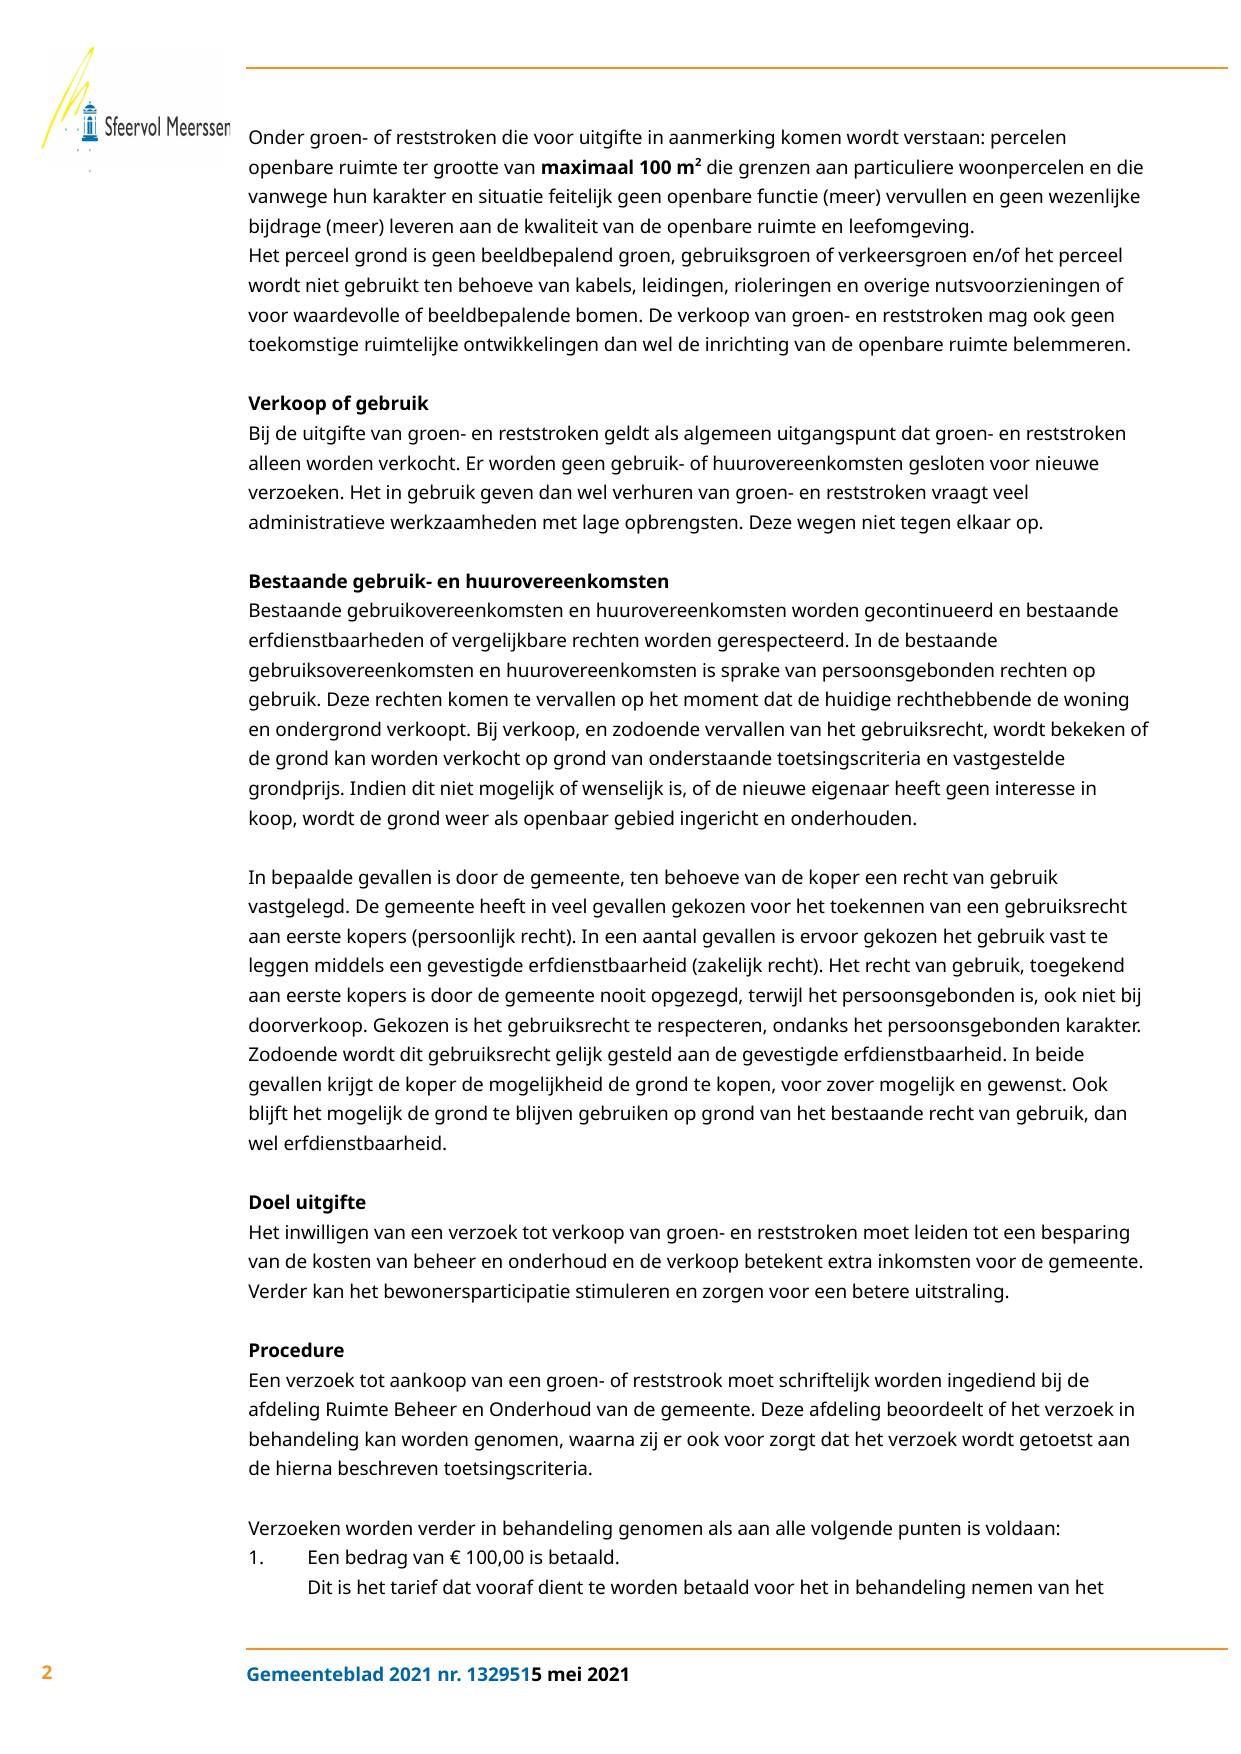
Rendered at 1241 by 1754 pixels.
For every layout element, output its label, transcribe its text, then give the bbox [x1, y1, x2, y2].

text Bestaande gebruikovereenkomsten en huurovereenkomsten worden gecontinueerd en bestaande erfdienstbaarheden of vergelijkbare rechten worden gerespecteerd. In de bestaande gebruiksovereenkomsten en huurovereenkomsten is sprake van persoonsgebonden rechten op gebruik. Deze rechten komen te vervallen op het moment dat de huidige rechthebbende de woning en ondergrond verkoopt. Bij verkoop, en zodoende vervallen van het gebruiksrecht, wordt bekeken of de grond kan worden verkocht op grond van onderstaande toetsingscriteria en vastgestelde grondprijs. Indien dit niet mogelijk of wenselijk is, of de nieuwe eigenaar heeft geen interesse in koop, wordt de grond weer als openbaar gebied ingericht en onderhouden. [248, 598, 1152, 831]
text In bepaalde gevallen is door de gemeente, ten behoeve van de koper een recht van gebruik vastgelegd. De gemeente heeft in veel gevallen gekozen voor het toekennen van een gebruiksrecht aan eerste kopers (persoonlijk recht). In een aantal gevallen is ervoor gekozen het gebruik vast te leggen middels een gevestigde erfdienstbaarheid (zakelijk recht). Het recht van gebruik, toegekend aan eerste kopers is door de gemeente nooit opgezegd, terwijl het persoonsgebonden is, ook niet bij doorverkoop. Gekozen is het gebruiksrecht te respecteren, ondanks het persoonsgebonden karakter. Zodoende wordt dit gebruiksrecht gelijk gesteld aan de gevestigde erfdienstbaarheid. In beide gevallen krijgt de koper de mogelijkheid de grond te kopen, voor zover mogelijk en gewenst. Ook blijft het mogelijk de grond te blijven gebruiken op grond van het bestaande recht van gebruik, dan wel erfdienstbaarheid. [248, 864, 1152, 1156]
text Het perceel grond is geen beeldbepalend groen, gebruiksgroen of verkeersgroen en/of het perceel wordt niet gebruikt ten behoeve van kabels, leidingen, rioleringen en overige nutsvoorzieningen of voor waardevolle of beeldbepalende bomen. De verkoop van groen- en reststroken mag ook geen toekomstige ruimtelijke ontwikkelingen dan wel de inrichting van de openbare ruimte belemmeren. [248, 243, 1152, 357]
text Procedure [248, 1337, 1152, 1363]
text Bestaande gebruik- en huurovereenkomsten [248, 568, 1152, 594]
text Bij de uitgifte van groen- en reststroken geldt als algemeen uitgangspunt dat groen- en reststroken alleen worden verkocht. Er worden geen gebruik- of huurovereenkomsten gesloten voor nieuwe verzoeken. Het in gebruik geven dan wel verhuren van groen- en reststroken vraagt veel administratieve werkzaamheden met lage opbrengsten. Deze wegen niet tegen elkaar op. [248, 420, 1152, 535]
list Dit is het tarief dat vooraf dient te worden betaald voor het in behandeling nemen van het [248, 1574, 1152, 1600]
text Doel uitgifte [248, 1189, 1152, 1215]
text Een verzoek tot aankoop van een groen- of reststrook moet schriftelijk worden ingediend bij de afdeling Ruimte Beheer en Onderhoud van de gemeente. Deze afdeling beoordeelt of het verzoek in behandeling kan worden genomen, waarna zij er ook voor zorgt dat het verzoek wordt getoetst aan de hierna beschreven toetsingscriteria. [248, 1367, 1152, 1481]
text Verzoeken worden verder in behandeling genomen als aan alle volgende punten is voldaan: [248, 1515, 1152, 1541]
list Een bedrag van € 100,00 is betaald. [248, 1544, 1152, 1570]
picture [41, 47, 231, 172]
text Verkoop of gebruik [248, 391, 1152, 416]
text Het inwilligen van een verzoek tot verkoop van groen- en reststroken moet leiden tot een besparing van de kosten van beheer en onderhoud en de verkoop betekent extra inkomsten voor de gemeente. Verder kan het bewonersparticipatie stimuleren en zorgen voor een betere uitstraling. [248, 1219, 1152, 1304]
text Onder groen- of reststroken die voor uitgifte in aanmerking komen wordt verstaan: percelen openbare ruimte ter grootte van maximaal 100 m2 die grenzen aan particuliere woonpercelen en die vanwege hun karakter en situatie feitelijk geen openbare functie (meer) vervullen en geen wezenlijke bijdrage (meer) leveren aan de kwaliteit van de openbare ruimte en leefomgeving. [248, 124, 1152, 239]
